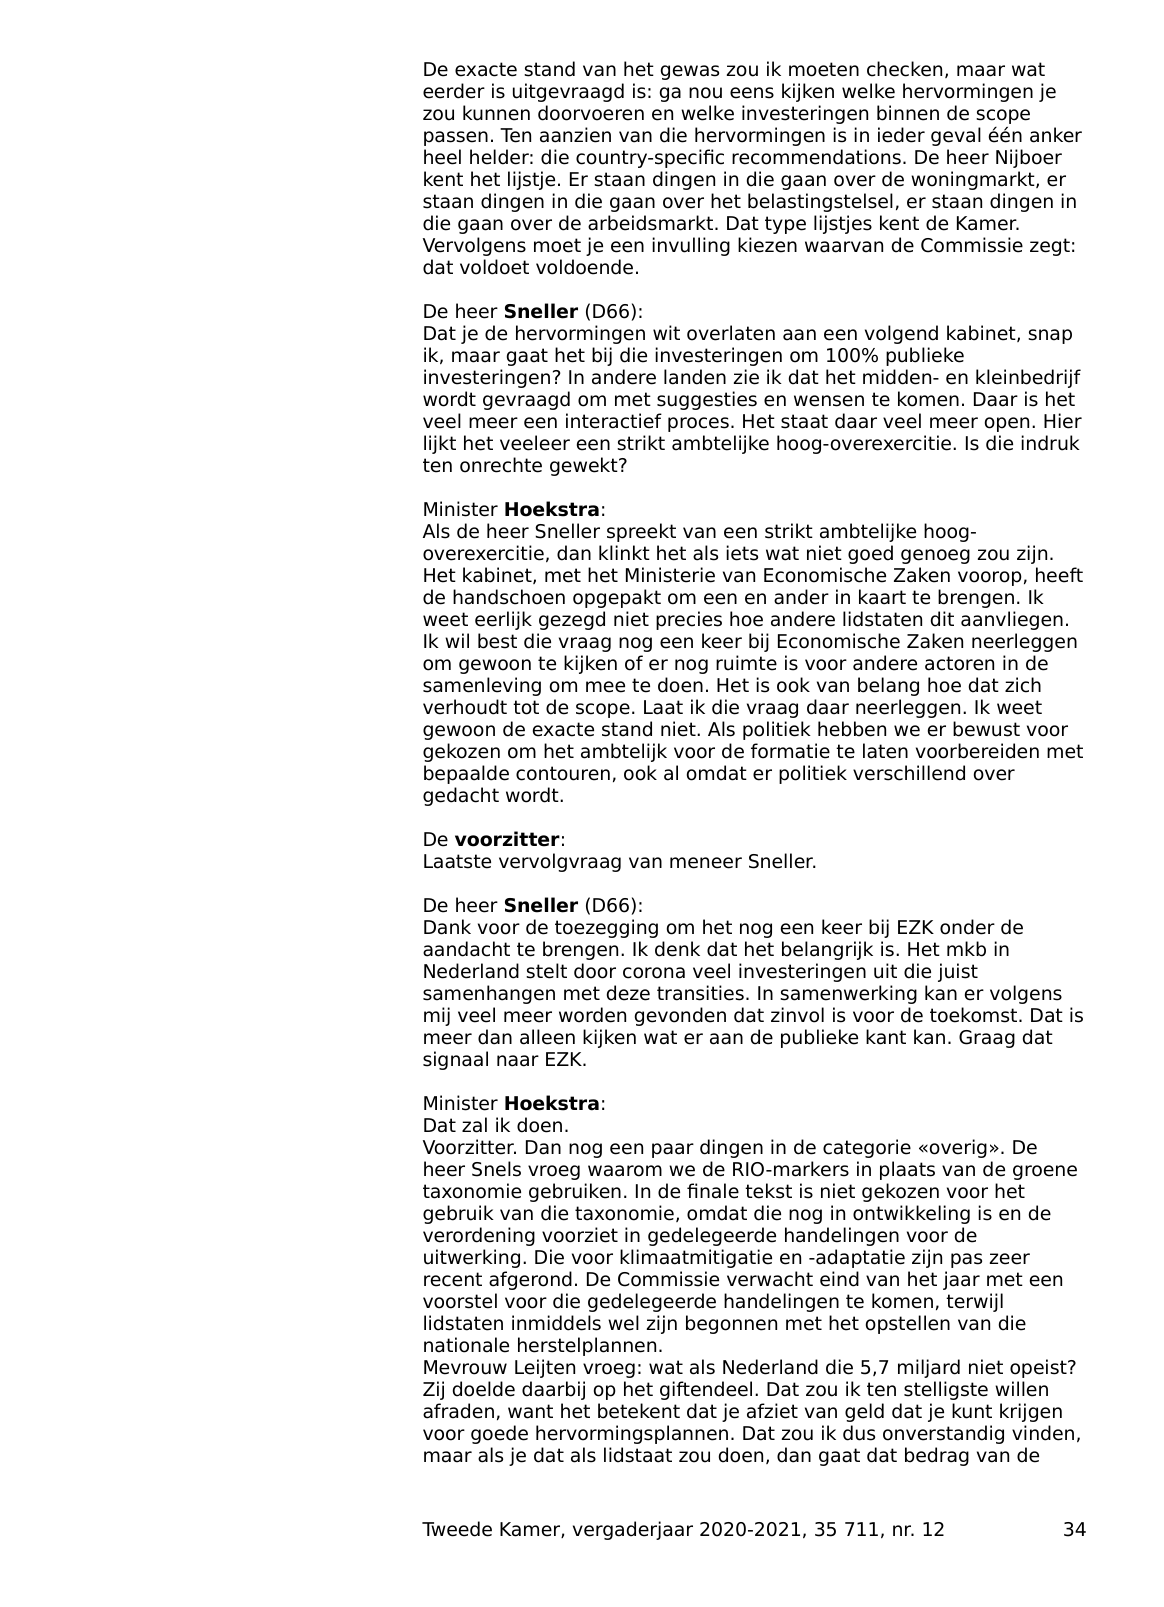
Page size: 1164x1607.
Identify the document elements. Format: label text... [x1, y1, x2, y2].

text Dat je de hervormingen wit overlaten aan een volgend kabinet, snap ik, maar gaat het bij die investeringen om 100% publieke investeringen? In andere landen zie ik dat het midden- en kleinbedrijf wordt gevraagd om met suggesties en wensen te komen. Daar is het veel meer een interactief proces. Het staat daar veel meer open. Hier lijkt het veeleer een strikt ambtelijke hoog-overexercitie. Is die indruk ten onrechte gewekt? [422, 323, 1087, 477]
text De voorzitter: [422, 829, 1087, 851]
text Laatste vervolgvraag van meneer Sneller. [422, 851, 1087, 873]
text Dat zal ik doen. [422, 1115, 1087, 1137]
text Minister Hoekstra: [422, 499, 1087, 521]
text Als de heer Sneller spreekt van een strikt ambtelijke hoog-overexercitie, dan klinkt het als iets wat niet goed genoeg zou zijn. Het kabinet, met het Ministerie van Economische Zaken voorop, heeft de handschoen opgepakt om een en ander in kaart te brengen. Ik weet eerlijk gezegd niet precies hoe andere lidstaten dit aanvliegen. Ik wil best die vraag nog een keer bij Economische Zaken neerleggen om gewoon te kijken of er nog ruimte is voor andere actoren in de samenleving om mee te doen. Het is ook van belang hoe dat zich verhoudt tot de scope. Laat ik die vraag daar neerleggen. Ik weet gewoon de exacte stand niet. Als politiek hebben we er bewust voor gekozen om het ambtelijk voor de formatie te laten voorbereiden met bepaalde contouren, ook al omdat er politiek verschillend over gedacht wordt. [422, 521, 1087, 807]
text Minister Hoekstra: [422, 1093, 1087, 1115]
text De heer Sneller (D66): [422, 895, 1087, 917]
text Mevrouw Leijten vroeg: wat als Nederland die 5,7 miljard niet opeist? Zij doelde daarbij op het giftendeel. Dat zou ik ten stelligste willen afraden, want het betekent dat je afziet van geld dat je kunt krijgen voor goede hervormingsplannen. Dat zou ik dus onverstandig vinden, maar als je dat als lidstaat zou doen, dan gaat dat bedrag van de [422, 1357, 1087, 1467]
text De heer Sneller (D66): [422, 301, 1087, 323]
text De exacte stand van het gewas zou ik moeten checken, maar wat eerder is uitgevraagd is: ga nou eens kijken welke hervormingen je zou kunnen doorvoeren en welke investeringen binnen de scope passen. Ten aanzien van die hervormingen is in ieder geval één anker heel helder: die country-specific recommendations. De heer Nijboer kent het lijstje. Er staan dingen in die gaan over de woningmarkt, er staan dingen in die gaan over het belastingstelsel, er staan dingen in die gaan over de arbeidsmarkt. Dat type lijstjes kent de Kamer. Vervolgens moet je een invulling kiezen waarvan de Commissie zegt: dat voldoet voldoende. [422, 59, 1087, 279]
text Voorzitter. Dan nog een paar dingen in de categorie «overig». De heer Snels vroeg waarom we de RIO-markers in plaats van de groene taxonomie gebruiken. In de finale tekst is niet gekozen voor het gebruik van die taxonomie, omdat die nog in ontwikkeling is en de verordening voorziet in gedelegeerde handelingen voor de uitwerking. Die voor klimaatmitigatie en -adaptatie zijn pas zeer recent afgerond. De Commissie verwacht eind van het jaar met een voorstel voor die gedelegeerde handelingen te komen, terwijl lidstaten inmiddels wel zijn begonnen met het opstellen van die nationale herstelplannen. [422, 1137, 1087, 1357]
text Dank voor de toezegging om het nog een keer bij EZK onder de aandacht te brengen. Ik denk dat het belangrijk is. Het mkb in Nederland stelt door corona veel investeringen uit die juist samenhangen met deze transities. In samenwerking kan er volgens mij veel meer worden gevonden dat zinvol is voor de toekomst. Dat is meer dan alleen kijken wat er aan de publieke kant kan. Graag dat signaal naar EZK. [422, 917, 1087, 1071]
